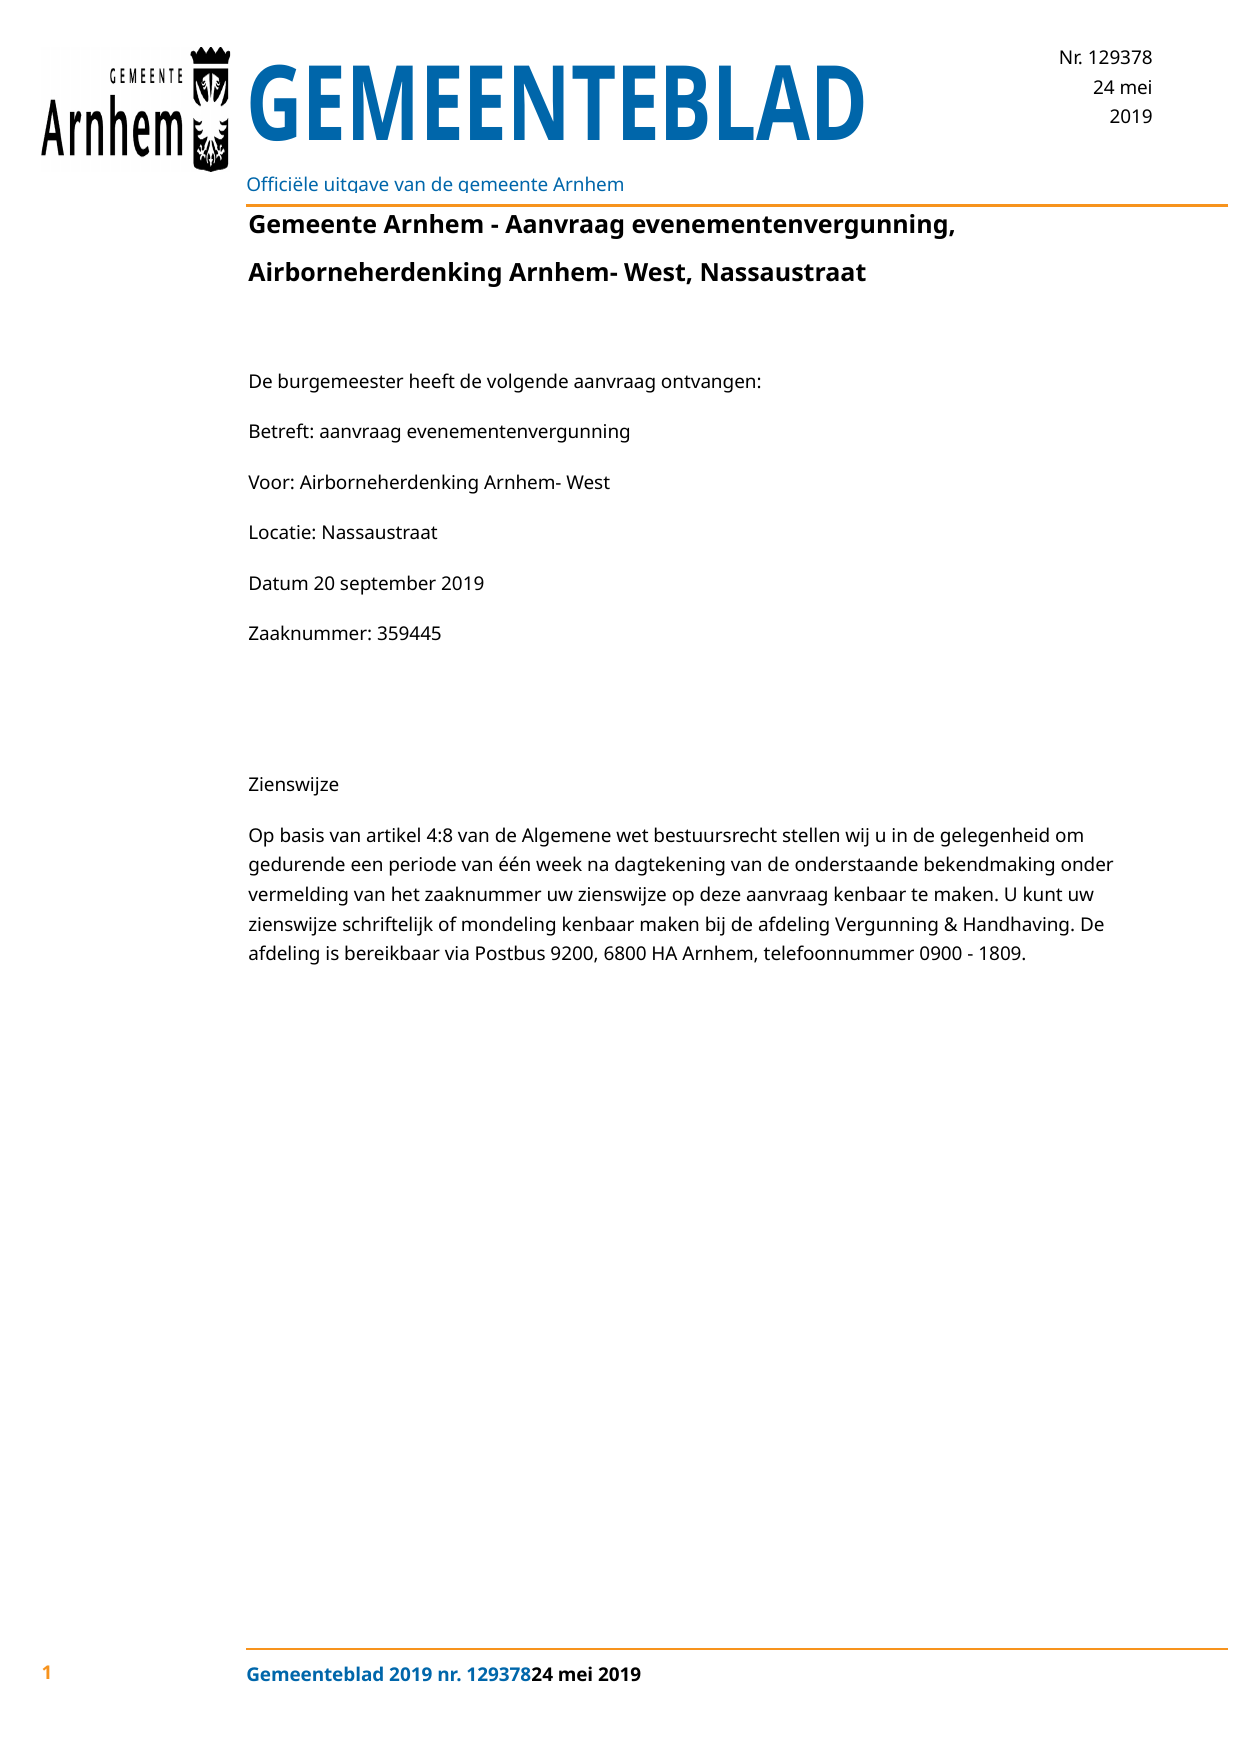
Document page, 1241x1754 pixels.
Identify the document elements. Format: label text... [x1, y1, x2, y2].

text Betreft: aanvraag evenementenvergunning [248, 419, 1152, 444]
text Locatie: Nassaustraat [248, 519, 1152, 545]
text Op basis van artikel 4:8 van de Algemene wet bestuursrecht stellen wij u in de gelegenheid om gedurende een periode van één week na dagtekening van de onderstaande bekendmaking onder vermelding van het zaaknummer uw zienswijze op deze aanvraag kenbaar te maken. U kunt uw zienswijze schriftelijk of mondeling kenbaar maken bij de afdeling Vergunning & Handhaving. De afdeling is bereikbaar via Postbus 9200, 6800 HA Arnhem, telefoonnummer 0900 - 1809. [248, 822, 1152, 966]
text De burgemeester heeft de volgende aanvraag ontvangen: [248, 368, 1152, 394]
text Zaaknummer: 359445 [248, 620, 1152, 646]
text Gemeente Arnhem - Aanvraag evenementenvergunning, Airborneherdenking Arnhem- West, Nassaustraat [248, 207, 1152, 288]
text Datum 20 september 2019 [248, 570, 1152, 596]
picture [41, 47, 231, 172]
text Zienswijze [248, 772, 1152, 797]
text Voor: Airborneherdenking Arnhem- West [248, 469, 1152, 495]
